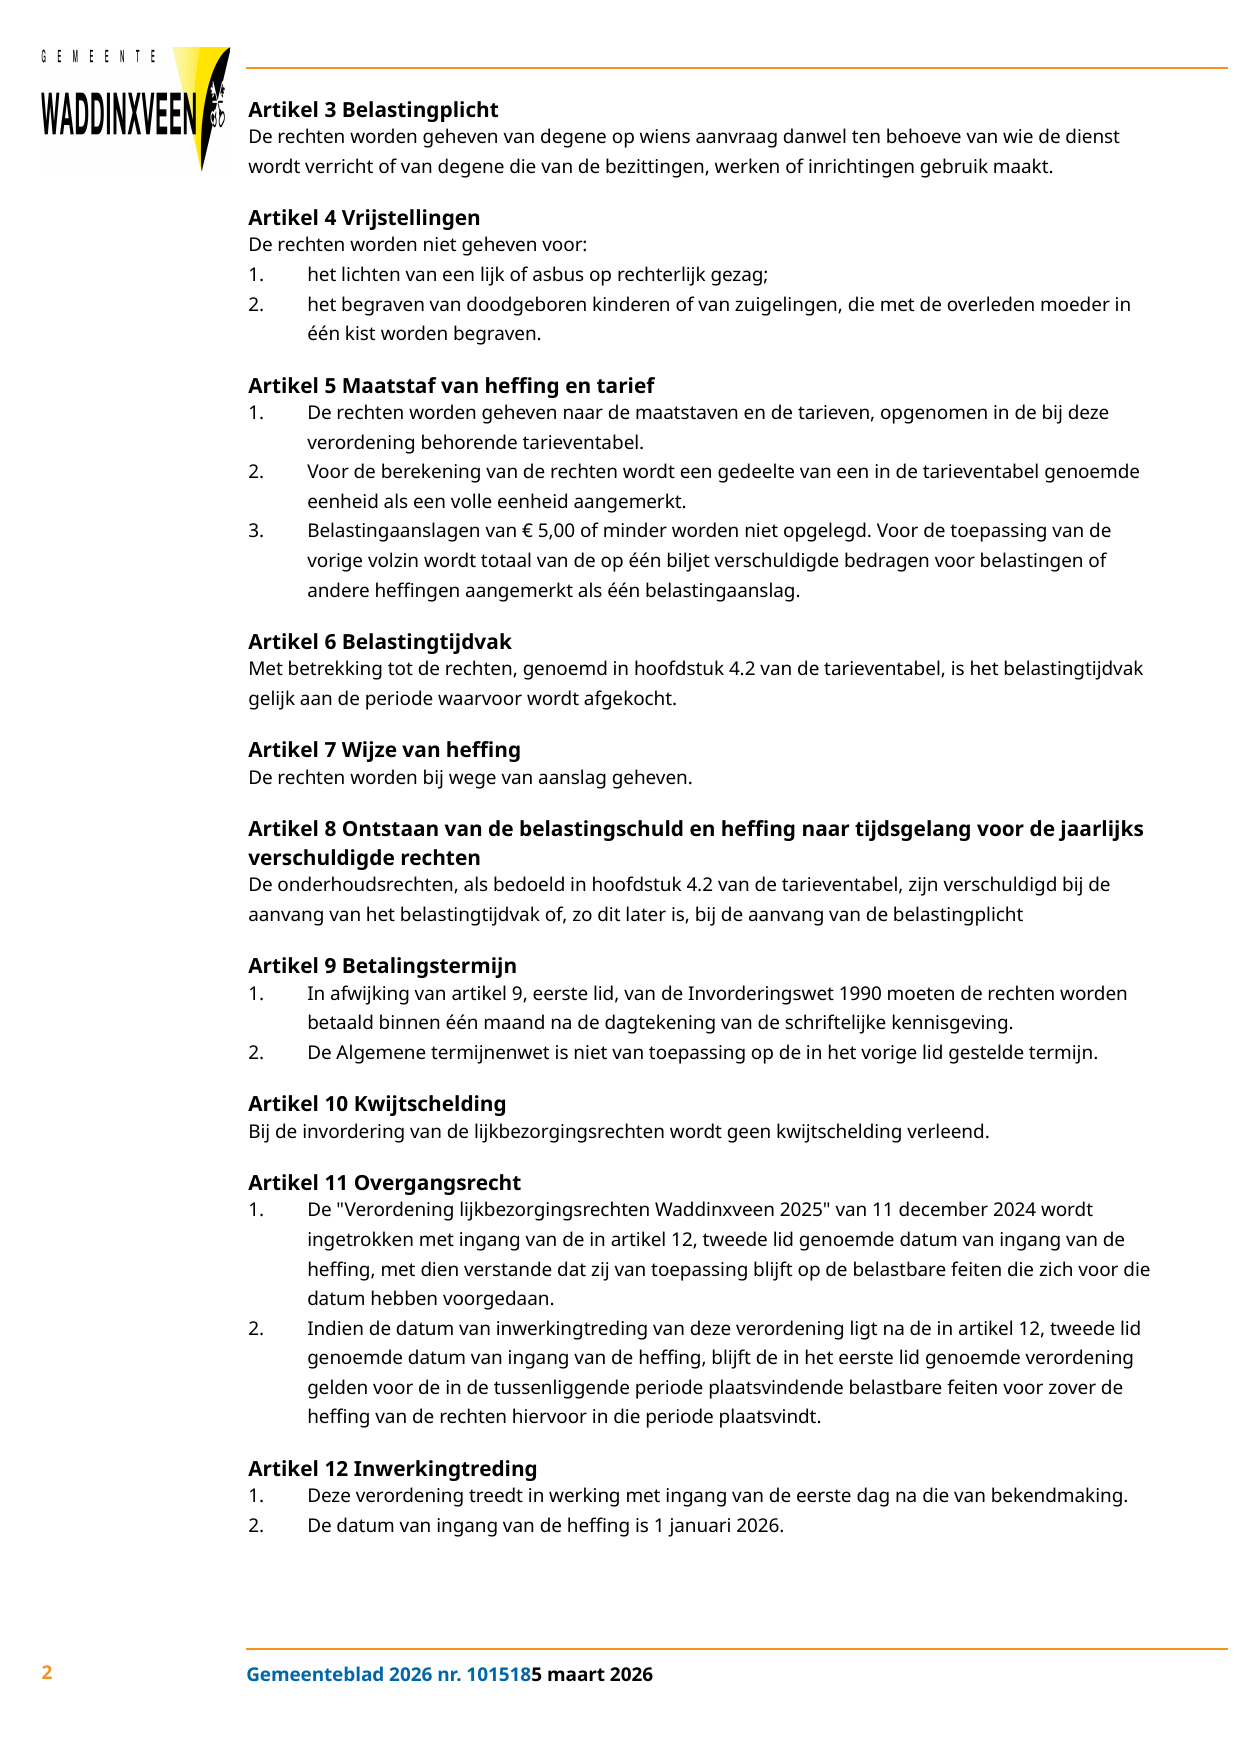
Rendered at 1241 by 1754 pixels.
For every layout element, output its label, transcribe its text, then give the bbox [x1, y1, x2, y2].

text De rechten worden bij wege van aanslag geheven. [248, 764, 1152, 790]
text Artikel 5 Maatstaf van heffing en tarief [248, 371, 1152, 399]
list De datum van ingang van de heffing is 1 januari 2026. [248, 1512, 1152, 1538]
list het lichten van een lijk of asbus op rechterlijk gezag; [248, 261, 1152, 287]
text Artikel 8 Ontstaan van de belastingschuld en heffing naar tijdsgelang voor de jaarlijks verschuldigde rechten [248, 814, 1152, 871]
list Belastingaanslagen van € 5,00 of minder worden niet opgelegd. Voor de toepassing van de vorige volzin wordt totaal van de op één biljet verschuldigde bedragen voor belastingen of andere heffingen aangemerkt als één belastingaanslag. [248, 518, 1152, 602]
text Artikel 4 Vrijstellingen [248, 203, 1152, 232]
text Artikel 9 Betalingstermijn [248, 951, 1152, 980]
text Artikel 3 Belastingplicht [248, 95, 1152, 123]
text Artikel 6 Belastingtijdvak [248, 627, 1152, 656]
list Voor de berekening van de rechten wordt een gedeelte van een in de tarieventabel genoemde eenheid als een volle eenheid aangemerkt. [248, 458, 1152, 514]
text De rechten worden niet geheven voor: [248, 232, 1152, 257]
text Artikel 11 Overgangsrecht [248, 1168, 1152, 1197]
text Bij de invordering van de lijkbezorgingsrechten wordt geen kwijtschelding verleend. [248, 1118, 1152, 1143]
list het begraven van doodgeboren kinderen of van zuigelingen, die met de overleden moeder in één kist worden begraven. [248, 291, 1152, 346]
text Artikel 10 Kwijtschelding [248, 1089, 1152, 1118]
text De onderhoudsrechten, als bedoeld in hoofdstuk 4.2 van de tarieventabel, zijn verschuldigd bij de aanvang van het belastingtijdvak of, zo dit later is, bij de aanvang van de belastingplicht [248, 871, 1152, 927]
list In afwijking van artikel 9, eerste lid, van de Invorderingswet 1990 moeten de rechten worden betaald binnen één maand na de dagtekening van de schriftelijke kennisgeving. [248, 980, 1152, 1035]
picture [41, 47, 231, 172]
list De rechten worden geheven naar de maatstaven en de tarieven, opgenomen in de bij deze verordening behorende tarieventabel. [248, 399, 1152, 454]
list Deze verordening treedt in werking met ingang van de eerste dag na die van bekendmaking. [248, 1483, 1152, 1508]
list Indien de datum van inwerkingtreding van deze verordening ligt na de in artikel 12, tweede lid genoemde datum van ingang van de heffing, blijft de in het eerste lid genoemde verordening gelden voor de in de tussenliggende periode plaatsvindende belastbare feiten voor zover de heffing van de rechten hiervoor in die periode plaatsvindt. [248, 1315, 1152, 1429]
list De "Verordening lijkbezorgingsrechten Waddinxveen 2025" van 11 december 2024 wordt ingetrokken met ingang van de in artikel 12, tweede lid genoemde datum van ingang van de heffing, met dien verstande dat zij van toepassing blijft op de belastbare feiten die zich voor die datum hebben voorgedaan. [248, 1197, 1152, 1311]
text Artikel 7 Wijze van heffing [248, 736, 1152, 764]
text De rechten worden geheven van degene op wiens aanvraag danwel ten behoeve van wie de dienst wordt verricht of van degene die van de bezittingen, werken of inrichtingen gebruik maakt. [248, 123, 1152, 178]
text Artikel 12 Inwerkingtreding [248, 1454, 1152, 1483]
text Met betrekking tot de rechten, genoemd in hoofdstuk 4.2 van de tarieventabel, is het belastingtijdvak gelijk aan de periode waarvoor wordt afgekocht. [248, 656, 1152, 711]
list De Algemene termijnenwet is niet van toepassing op de in het vorige lid gestelde termijn. [248, 1039, 1152, 1065]
